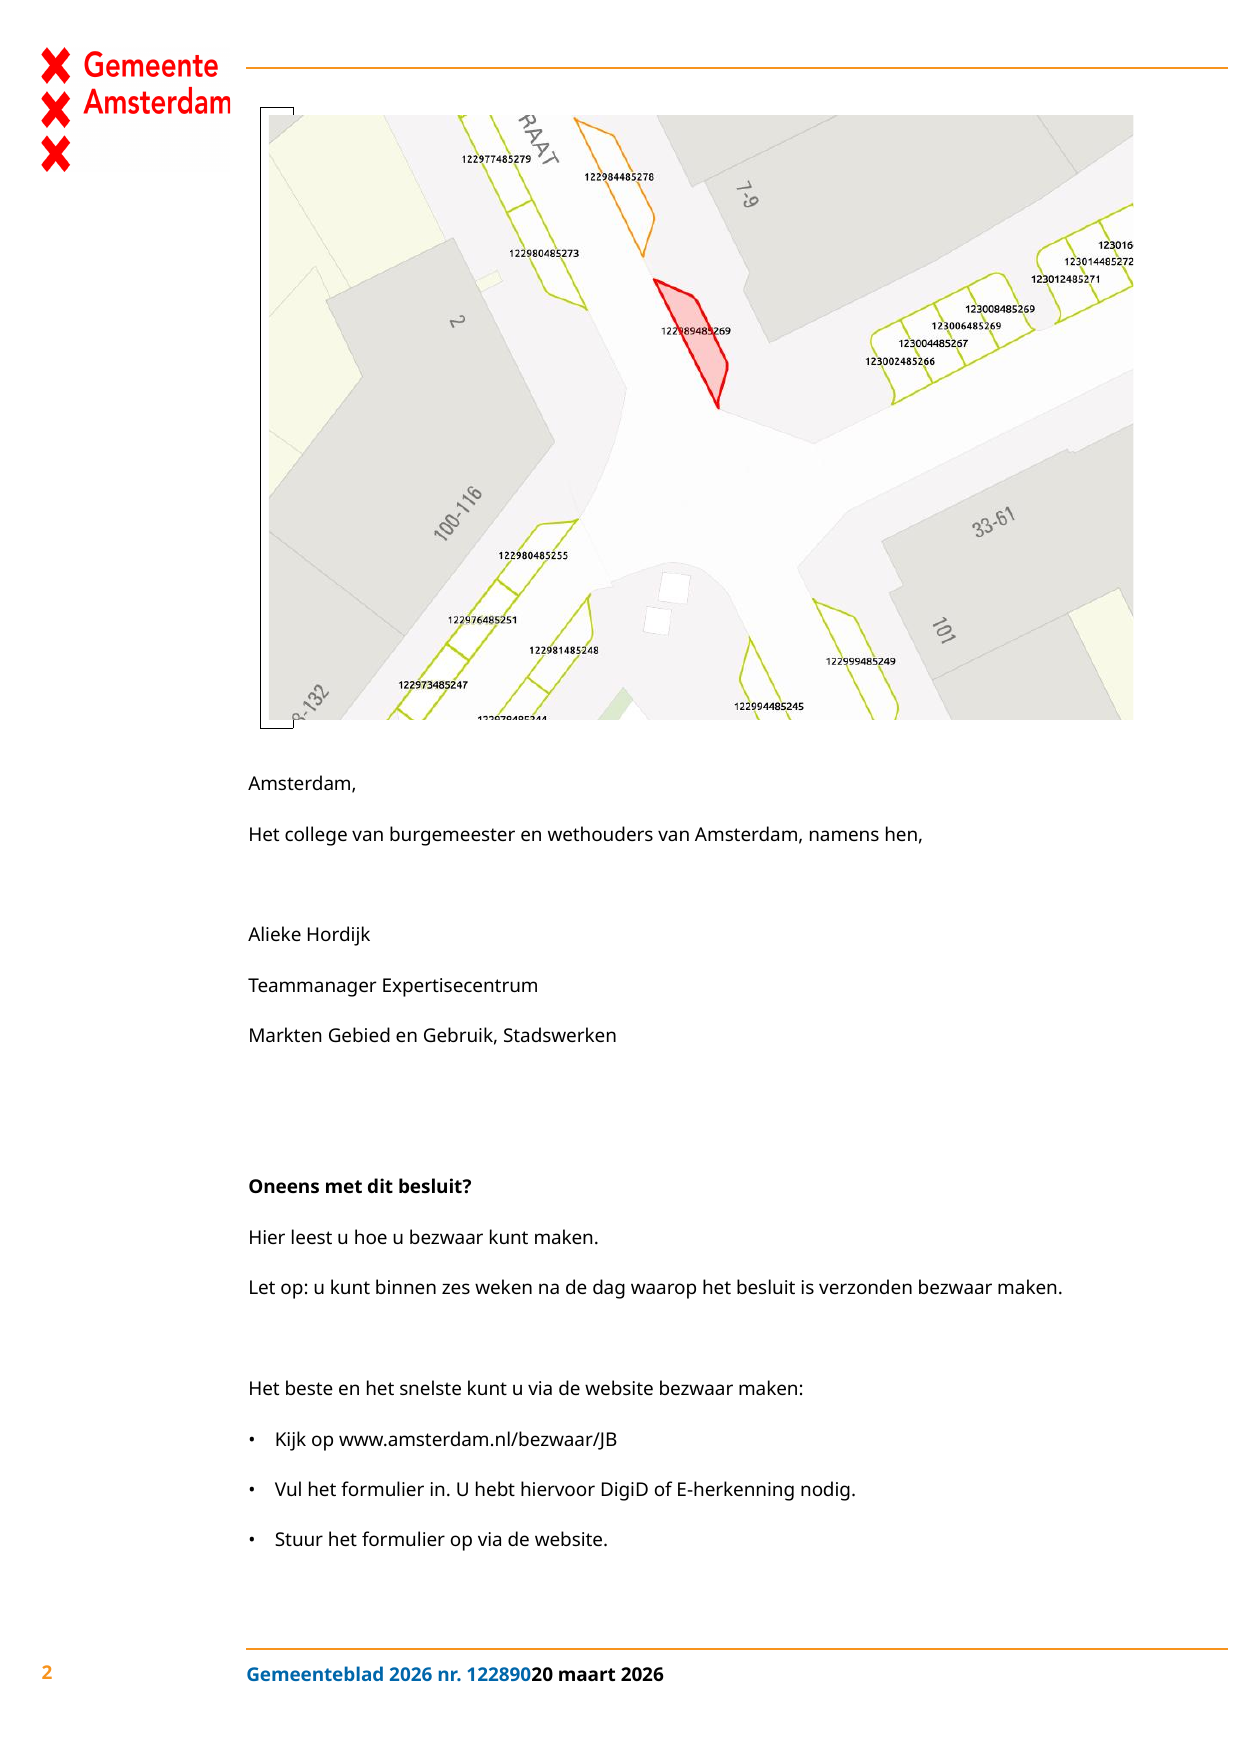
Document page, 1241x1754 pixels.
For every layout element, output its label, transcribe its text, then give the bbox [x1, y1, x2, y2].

text • Kijk op www.amsterdam.nl/bezwaar/JB [248, 1426, 1152, 1451]
text Hier leest u hoe u bezwaar kunt maken. [248, 1224, 1152, 1250]
picture [268, 115, 1134, 720]
text Oneens met dit besluit? [248, 1174, 1152, 1199]
picture [41, 47, 231, 172]
text Teammanager Expertisecentrum [248, 972, 1152, 998]
text Alieke Hordijk [248, 922, 1152, 947]
text Het college van burgemeester en wethouders van Amsterdam, namens hen, [248, 821, 1152, 846]
text Het beste en het snelste kunt u via de website bezwaar maken: [248, 1375, 1152, 1401]
text • Vul het formulier in. U hebt hiervoor DigiD of E-herkenning nodig. [248, 1476, 1152, 1502]
text • Stuur het formulier op via de website. [248, 1527, 1152, 1552]
text Let op: u kunt binnen zes weken na de dag waarop het besluit is verzonden bezwaar maken. [248, 1274, 1152, 1300]
text Amsterdam, [248, 770, 1152, 796]
text Markten Gebied en Gebruik, Stadswerken [248, 1022, 1152, 1048]
